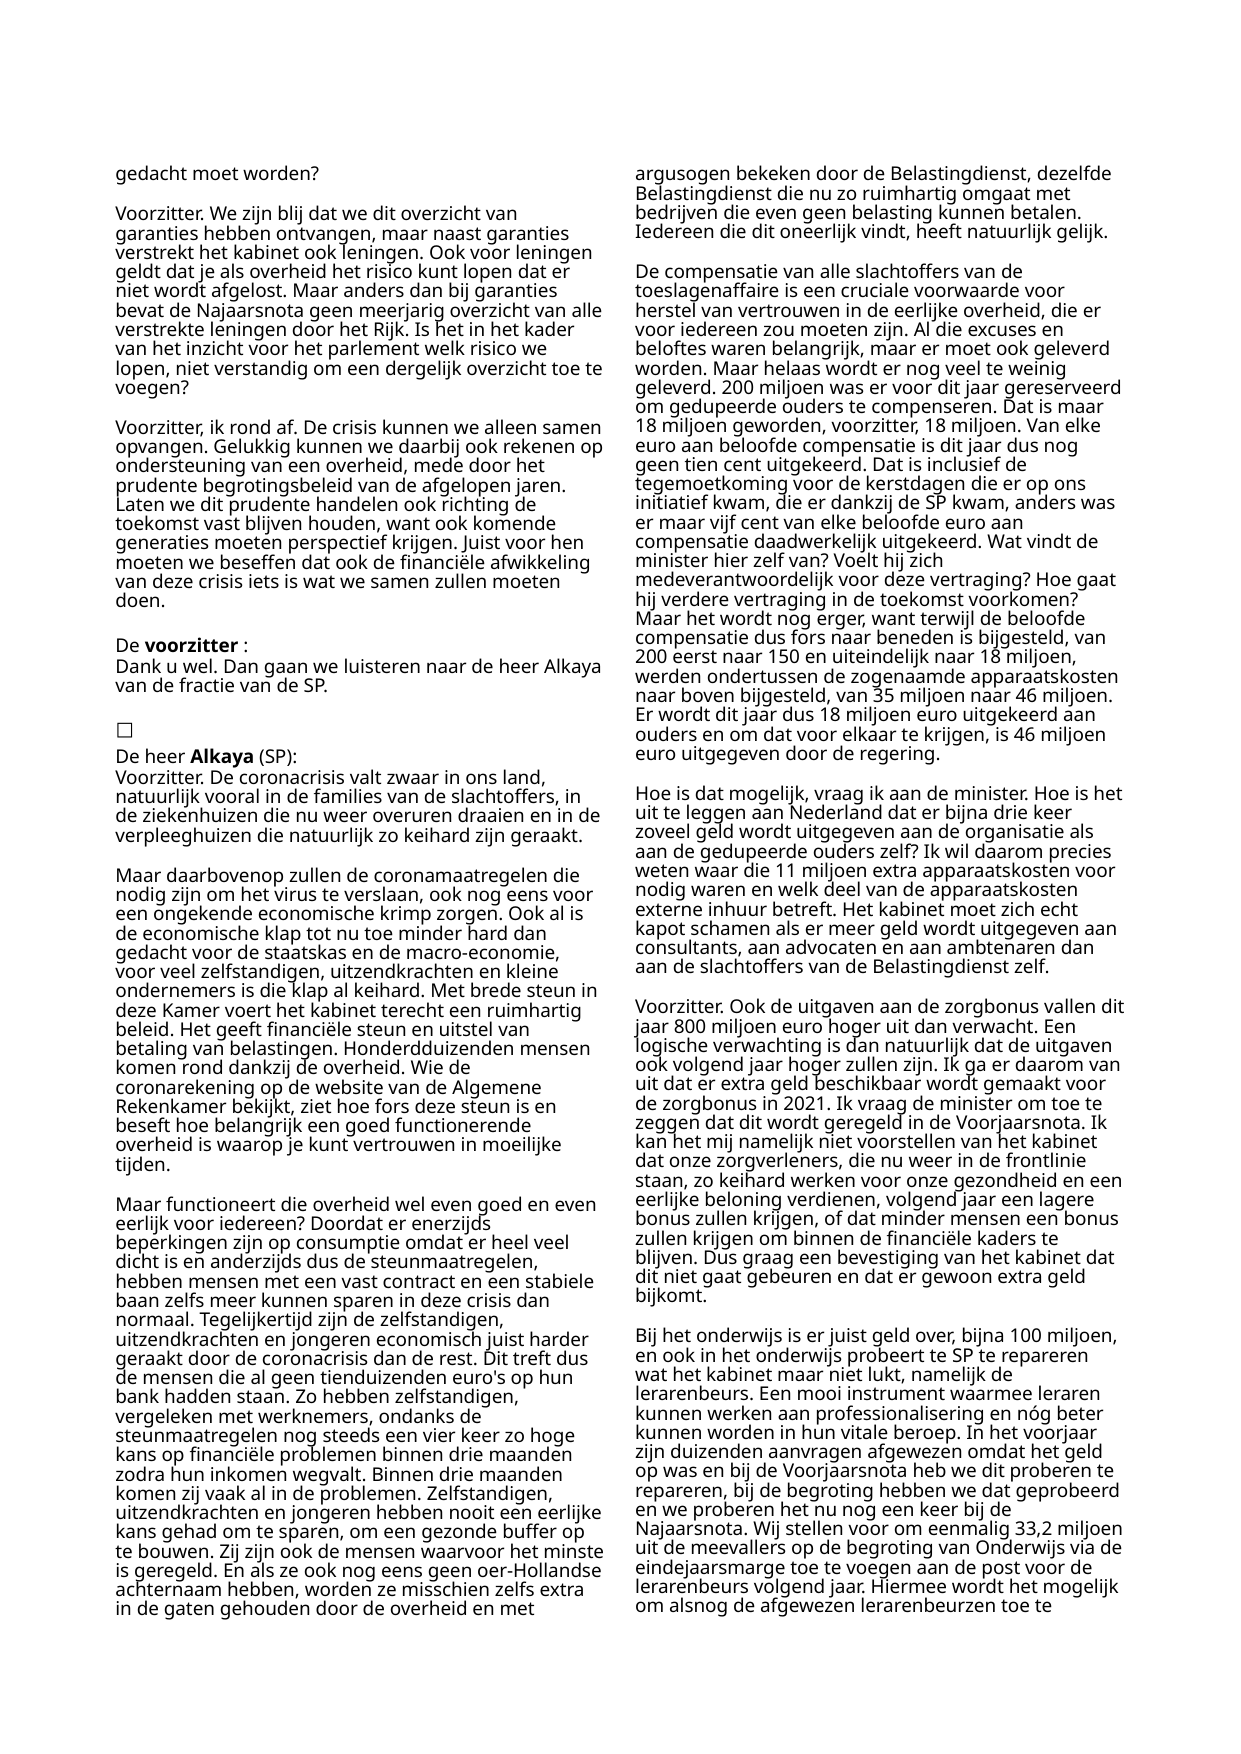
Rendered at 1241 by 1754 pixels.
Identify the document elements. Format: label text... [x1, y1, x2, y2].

text Maar daarbovenop zullen de coronamaatregelen die nodig zijn om het virus te verslaan, ook nog eens voor een ongekende economische krimp zorgen. Ook al is de economische klap tot nu toe minder hard dan gedacht voor de staatskas en de macro-economie, voor veel zelfstandigen, uitzendkrachten en kleine ondernemers is die klap al keihard. Met brede steun in deze Kamer voert het kabinet terecht een ruimhartig beleid. Het geeft financiële steun en uitstel van betaling van belastingen. Honderdduizenden mensen komen rond dankzij de overheid. Wie de coronarekening op de website van de Algemene Rekenkamer bekijkt, ziet hoe fors deze steun is en beseft hoe belangrijk een goed functionerende overheid is waarop je kunt vertrouwen in moeilijke tijden. [115, 867, 605, 1175]
text argusogen bekeken door de Belastingdienst, dezelfde Belastingdienst die nu zo ruimhartig omgaat met bedrijven die even geen belasting kunnen betalen. Iedereen die dit oneerlijk vindt, heeft natuurlijk gelijk. [635, 165, 1125, 242]
text Voorzitter, ik rond af. De crisis kunnen we alleen samen opvangen. Gelukkig kunnen we daarbij ook rekenen op ondersteuning van een overheid, mede door het prudente begrotingsbeleid van de afgelopen jaren. Laten we dit prudente handelen ook richting de toekomst vast blijven houden, want ook komende generaties moeten perspectief krijgen. Juist voor hen moeten we beseffen dat ook de financiële afwikkeling van deze crisis iets is wat we samen zullen moeten doen. [115, 419, 605, 611]
text De heer Alkaya (SP): [115, 743, 605, 769]
text gedacht moet worden? [115, 165, 605, 184]
text Voorzitter. Ook de uitgaven aan de zorgbonus vallen dit jaar 800 miljoen euro hoger uit dan verwacht. Een logische verwachting is dan natuurlijk dat de uitgaven ook volgend jaar hoger zullen zijn. Ik ga er daarom van uit dat er extra geld beschikbaar wordt gemaakt voor de zorgbonus in 2021. Ik vraag de minister om toe te zeggen dat dit wordt geregeld in de Voorjaarsnota. Ik kan het mij namelijk niet voorstellen van het kabinet dat onze zorgverleners, die nu weer in de frontlinie staan, zo keihard werken voor onze gezondheid en een eerlijke beloning verdienen, volgend jaar een lagere bonus zullen krijgen, of dat minder mensen een bonus zullen krijgen om binnen de financiële kaders te blijven. Dus graag een bevestiging van het kabinet dat dit niet gaat gebeuren en dat er gewoon extra geld bijkomt. [635, 998, 1125, 1307]
text ⬜ [115, 717, 605, 743]
text Voorzitter. De coronacrisis valt zwaar in ons land, natuurlijk vooral in de families van de slachtoffers, in de ziekenhuizen die nu weer overuren draaien en in de verpleeghuizen die natuurlijk zo keihard zijn geraakt. [115, 769, 605, 846]
text Hoe is dat mogelijk, vraag ik aan de minister. Hoe is het uit te leggen aan Nederland dat er bijna drie keer zoveel geld wordt uitgegeven aan de organisatie als aan de gedupeerde ouders zelf? Ik wil daarom precies weten waar die 11 miljoen extra apparaatskosten voor nodig waren en welk deel van de apparaatskosten externe inhuur betreft. Het kabinet moet zich echt kapot schamen als er meer geld wordt uitgegeven aan consultants, aan advocaten en aan ambtenaren dan aan de slachtoffers van de Belastingdienst zelf. [635, 785, 1125, 978]
text Voorzitter. We zijn blij dat we dit overzicht van garanties hebben ontvangen, maar naast garanties verstrekt het kabinet ook leningen. Ook voor leningen geldt dat je als overheid het risico kunt lopen dat er niet wordt afgelost. Maar anders dan bij garanties bevat de Najaarsnota geen meerjarig overzicht van alle verstrekte leningen door het Rijk. Is het in het kader van het inzicht voor het parlement welk risico we lopen, niet verstandig om een dergelijk overzicht toe te voegen? [115, 205, 605, 398]
text De voorzitter : [115, 632, 605, 658]
text Maar functioneert die overheid wel even goed en even eerlijk voor iedereen? Doordat er enerzijds beperkingen zijn op consumptie omdat er heel veel dicht is en anderzijds dus de steunmaatregelen, hebben mensen met een vast contract en een stabiele baan zelfs meer kunnen sparen in deze crisis dan normaal. Tegelijkertijd zijn de zelfstandigen, uitzendkrachten en jongeren economisch juist harder geraakt door de coronacrisis dan de rest. Dit treft dus de mensen die al geen tienduizenden euro's op hun bank hadden staan. Zo hebben zelfstandigen, vergeleken met werknemers, ondanks de steunmaatregelen nog steeds een vier keer zo hoge kans op financiële problemen binnen drie maanden zodra hun inkomen wegvalt. Binnen drie maanden komen zij vaak al in de problemen. Zelfstandigen, uitzendkrachten en jongeren hebben nooit een eerlijke kans gehad om te sparen, om een gezonde buffer op te bouwen. Zij zijn ook de mensen waarvoor het minste is geregeld. En als ze ook nog eens geen oer-Hollandse achternaam hebben, worden ze misschien zelfs extra in de gaten gehouden door de overheid en met [115, 1196, 605, 1620]
text Dank u wel. Dan gaan we luisteren naar de heer Alkaya van de fractie van de SP. [115, 658, 605, 697]
text Bij het onderwijs is er juist geld over, bijna 100 miljoen, en ook in het onderwijs probeert te SP te repareren wat het kabinet maar niet lukt, namelijk de lerarenbeurs. Een mooi instrument waarmee leraren kunnen werken aan professionalisering en nóg beter kunnen worden in hun vitale beroep. In het voorjaar zijn duizenden aanvragen afgewezen omdat het geld op was en bij de Voorjaarsnota heb we dit proberen te repareren, bij de begroting hebben we dat geprobeerd en we proberen het nu nog een keer bij de Najaarsnota. Wij stellen voor om eenmalig 33,2 miljoen uit de meevallers op de begroting van Onderwijs via de eindejaarsmarge toe te voegen aan de post voor de lerarenbeurs volgend jaar. Hiermee wordt het mogelijk om alsnog de afgewezen lerarenbeurzen toe te [635, 1327, 1125, 1616]
text De compensatie van alle slachtoffers van de toeslagenaffaire is een cruciale voorwaarde voor herstel van vertrouwen in de eerlijke overheid, die er voor iedereen zou moeten zijn. Al die excuses en beloftes waren belangrijk, maar er moet ook geleverd worden. Maar helaas wordt er nog veel te weinig geleverd. 200 miljoen was er voor dit jaar gereserveerd om gedupeerde ouders te compenseren. Dat is maar 18 miljoen geworden, voorzitter, 18 miljoen. Van elke euro aan beloofde compensatie is dit jaar dus nog geen tien cent uitgekeerd. Dat is inclusief de tegemoetkoming voor de kerstdagen die er op ons initiatief kwam, die er dankzij de SP kwam, anders was er maar vijf cent van elke beloofde euro aan compensatie daadwerkelijk uitgekeerd. Wat vindt de minister hier zelf van? Voelt hij zich medeverantwoordelijk voor deze vertraging? Hoe gaat hij verdere vertraging in de toekomst voorkomen? Maar het wordt nog erger, want terwijl de beloofde compensatie dus fors naar beneden is bijgesteld, van 200 eerst naar 150 en uiteindelijk naar 18 miljoen, werden ondertussen de zogenaamde apparaatskosten naar boven bijgesteld, van 35 miljoen naar 46 miljoen. Er wordt dit jaar dus 18 miljoen euro uitgekeerd aan ouders en om dat voor elkaar te krijgen, is 46 miljoen euro uitgegeven door de regering. [635, 263, 1125, 764]
